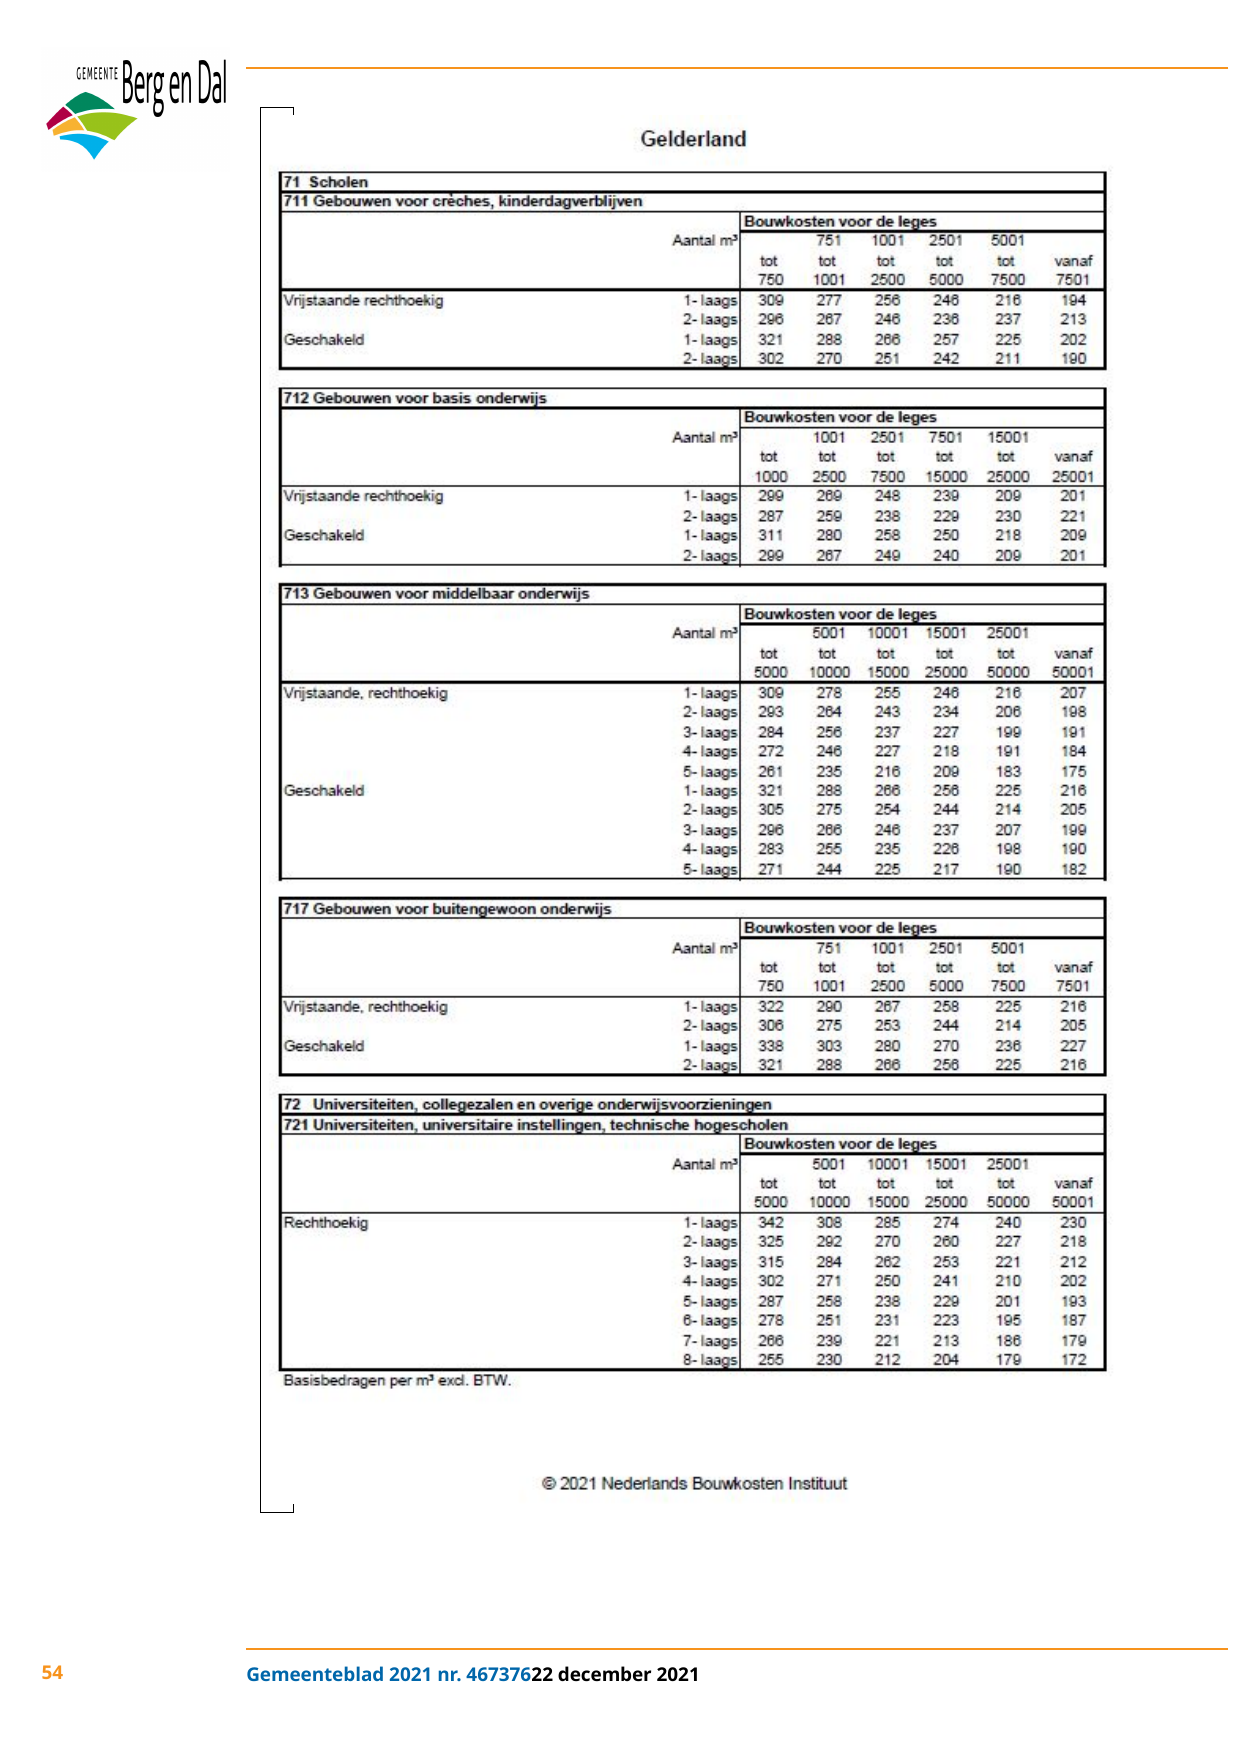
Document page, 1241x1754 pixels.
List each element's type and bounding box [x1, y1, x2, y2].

picture [41, 47, 231, 172]
picture [268, 115, 1118, 1504]
